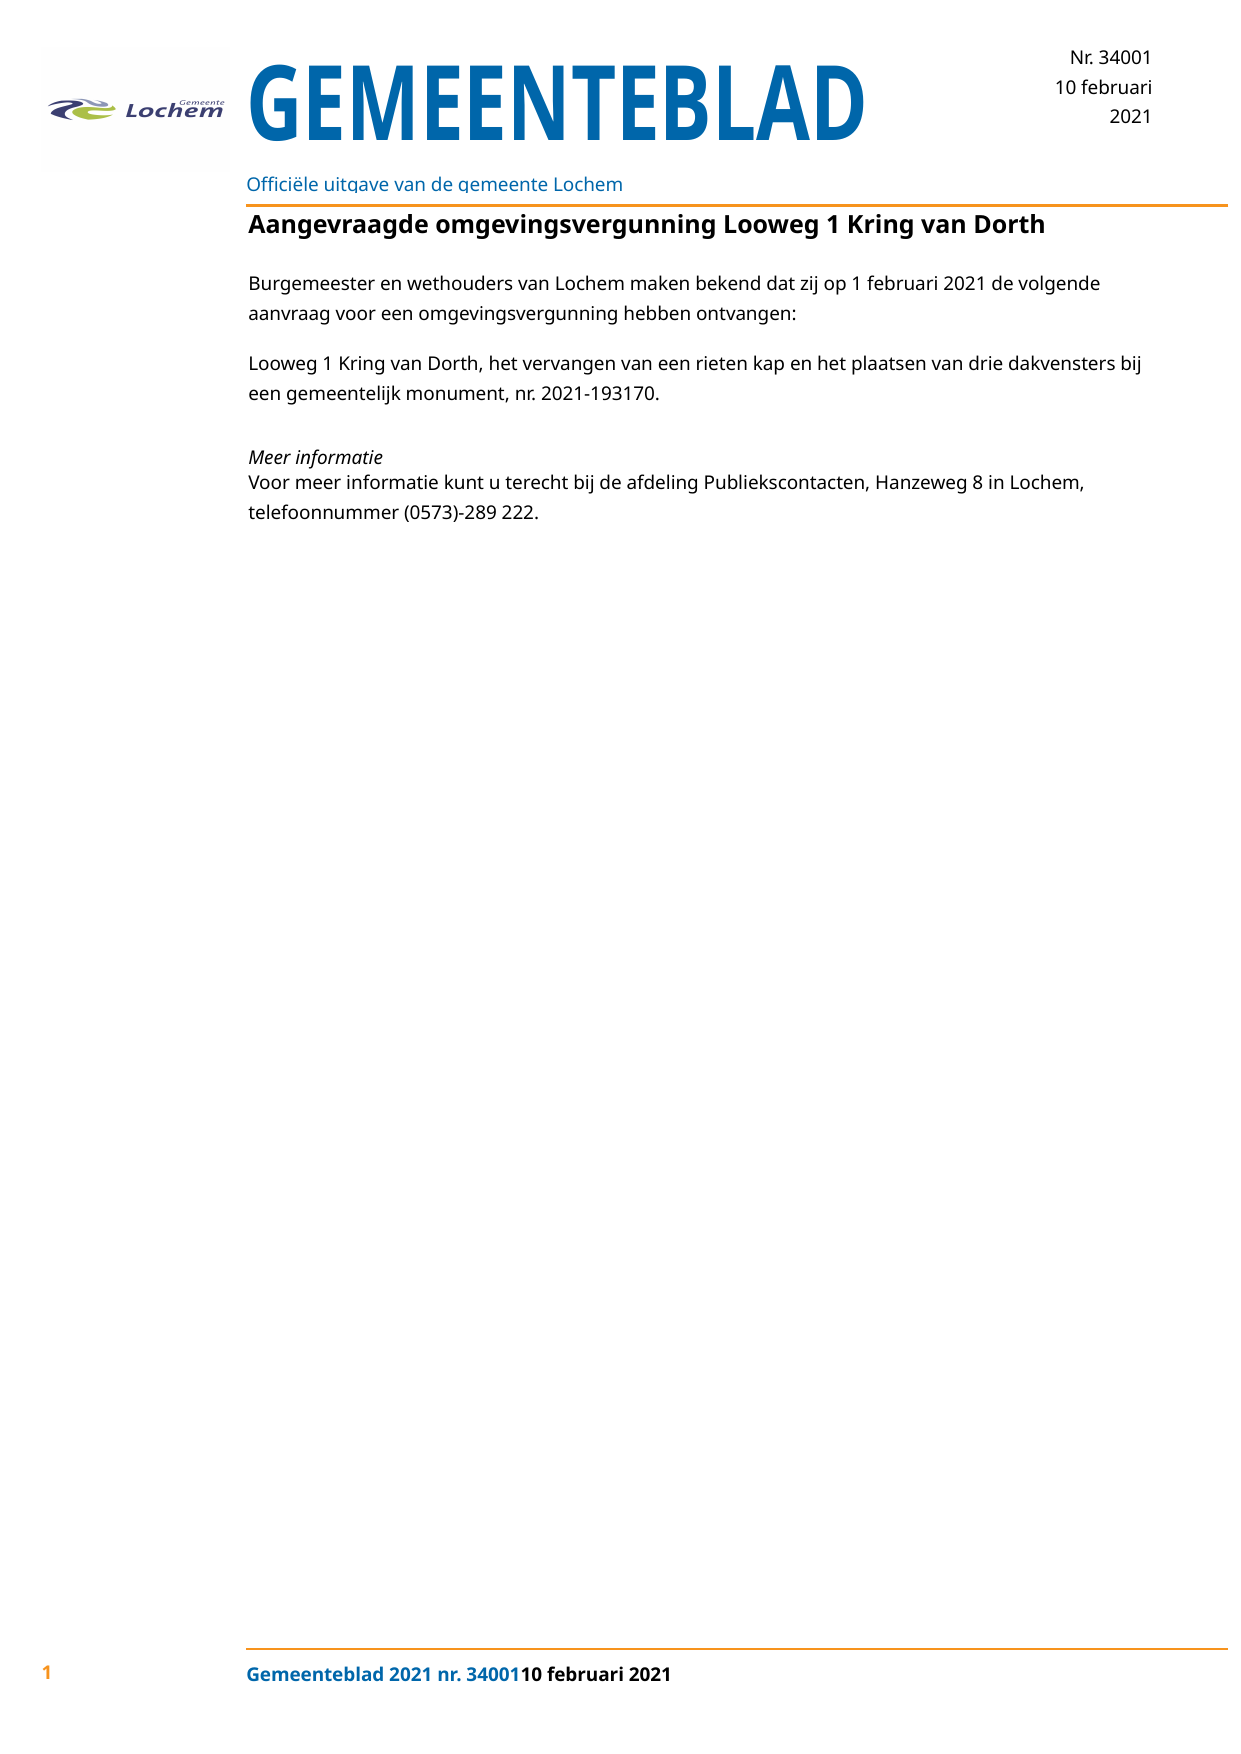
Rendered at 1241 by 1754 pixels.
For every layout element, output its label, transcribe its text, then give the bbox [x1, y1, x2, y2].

text Looweg 1 Kring van Dorth, het vervangen van een rieten kap en het plaatsen van drie dakvensters bij een gemeentelijk monument, nr. 2021-193170. [248, 350, 1152, 406]
text Aangevraagde omgevingsvergunning Looweg 1 Kring van Dorth [248, 207, 1152, 241]
picture [41, 47, 231, 172]
text Meer informatie [248, 444, 1152, 469]
text Voor meer informatie kunt u terecht bij de afdeling Publiekscontacten, Hanzeweg 8 in Lochem, telefoonnummer (0573)-289 222. [248, 469, 1152, 525]
text Burgemeester en wethouders van Lochem maken bekend dat zij op 1 februari 2021 de volgende aanvraag voor een omgevingsvergunning hebben ontvangen: [248, 270, 1152, 326]
